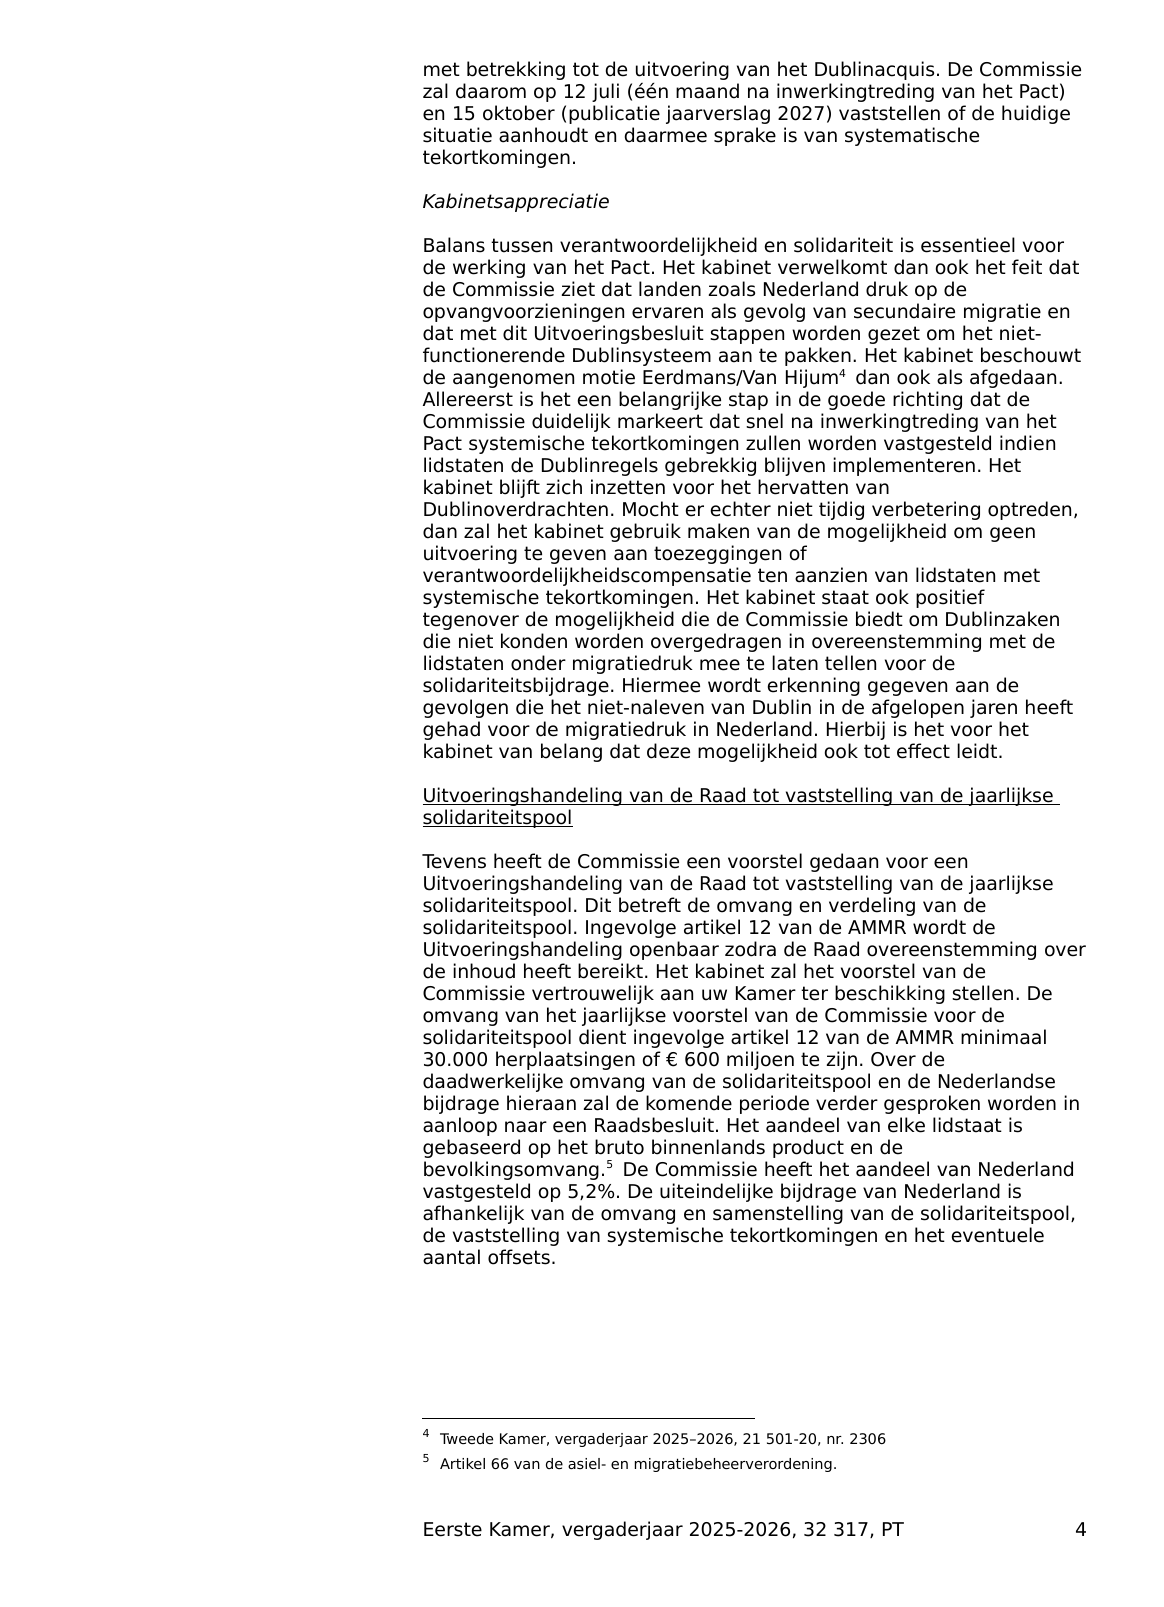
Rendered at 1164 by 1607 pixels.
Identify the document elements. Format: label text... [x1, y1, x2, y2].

subtitle Kabinetsappreciatie [422, 191, 1087, 213]
subtitle Uitvoeringshandeling van de Raad tot vaststelling van de jaarlijkse solidariteitspool [422, 785, 1087, 829]
text met betrekking tot de uitvoering van het Dublinacquis. De Commissie zal daarom op 12 juli (één maand na inwerkingtreding van het Pact) en 15 oktober (publicatie jaarverslag 2027) vaststellen of de huidige situatie aanhoudt en daarmee sprake is van systematische tekortkomingen. [422, 59, 1087, 169]
text Artikel 66 van de asiel- en migratiebeheerverordening. [422, 1452, 1087, 1474]
text Tweede Kamer, vergaderjaar 2025–2026, 21 501-20, nr. 2306 [422, 1427, 1087, 1449]
text Balans tussen verantwoordelijkheid en solidariteit is essentieel voor de werking van het Pact. Het kabinet verwelkomt dan ook het feit dat de Commissie ziet dat landen zoals Nederland druk op de opvangvoorzieningen ervaren als gevolg van secundaire migratie en dat met dit Uitvoeringsbesluit stappen worden gezet om het niet-functionerende Dublinsysteem aan te pakken. Het kabinet beschouwt de aangenomen motie Eerdmans/Van Hijum dan ook als afgedaan. Allereerst is het een belangrijke stap in de goede richting dat de Commissie duidelijk markeert dat snel na inwerkingtreding van het Pact systemische tekortkomingen zullen worden vastgesteld indien lidstaten de Dublinregels gebrekkig blijven implementeren. Het kabinet blijft zich inzetten voor het hervatten van Dublinoverdrachten. Mocht er echter niet tijdig verbetering optreden, dan zal het kabinet gebruik maken van de mogelijkheid om geen uitvoering te geven aan toezeggingen of verantwoordelijkheidscompensatie ten aanzien van lidstaten met systemische tekortkomingen. Het kabinet staat ook positief tegenover de mogelijkheid die de Commissie biedt om Dublinzaken die niet konden worden overgedragen in overeenstemming met de lidstaten onder migratiedruk mee te laten tellen voor de solidariteitsbijdrage. Hiermee wordt erkenning gegeven aan de gevolgen die het niet-naleven van Dublin in de afgelopen jaren heeft gehad voor de migratiedruk in Nederland. Hierbij is het voor het kabinet van belang dat deze mogelijkheid ook tot effect leidt. [422, 235, 1087, 763]
text Tevens heeft de Commissie een voorstel gedaan voor een Uitvoeringshandeling van de Raad tot vaststelling van de jaarlijkse solidariteitspool. Dit betreft de omvang en verdeling van de solidariteitspool. Ingevolge artikel 12 van de AMMR wordt de Uitvoeringshandeling openbaar zodra de Raad overeenstemming over de inhoud heeft bereikt. Het kabinet zal het voorstel van de Commissie vertrouwelijk aan uw Kamer ter beschikking stellen. De omvang van het jaarlijkse voorstel van de Commissie voor de solidariteitspool dient ingevolge artikel 12 van de AMMR minimaal 30.000 herplaatsingen of € 600 miljoen te zijn. Over de daadwerkelijke omvang van de solidariteitspool en de Nederlandse bijdrage hieraan zal de komende periode verder gesproken worden in aanloop naar een Raadsbesluit. Het aandeel van elke lidstaat is gebaseerd op het bruto binnenlands product en de bevolkingsomvang. De Commissie heeft het aandeel van Nederland vastgesteld op 5,2%. De uiteindelijke bijdrage van Nederland is afhankelijk van de omvang en samenstelling van de solidariteitspool, de vaststelling van systemische tekortkomingen en het eventuele aantal offsets. [422, 851, 1087, 1269]
